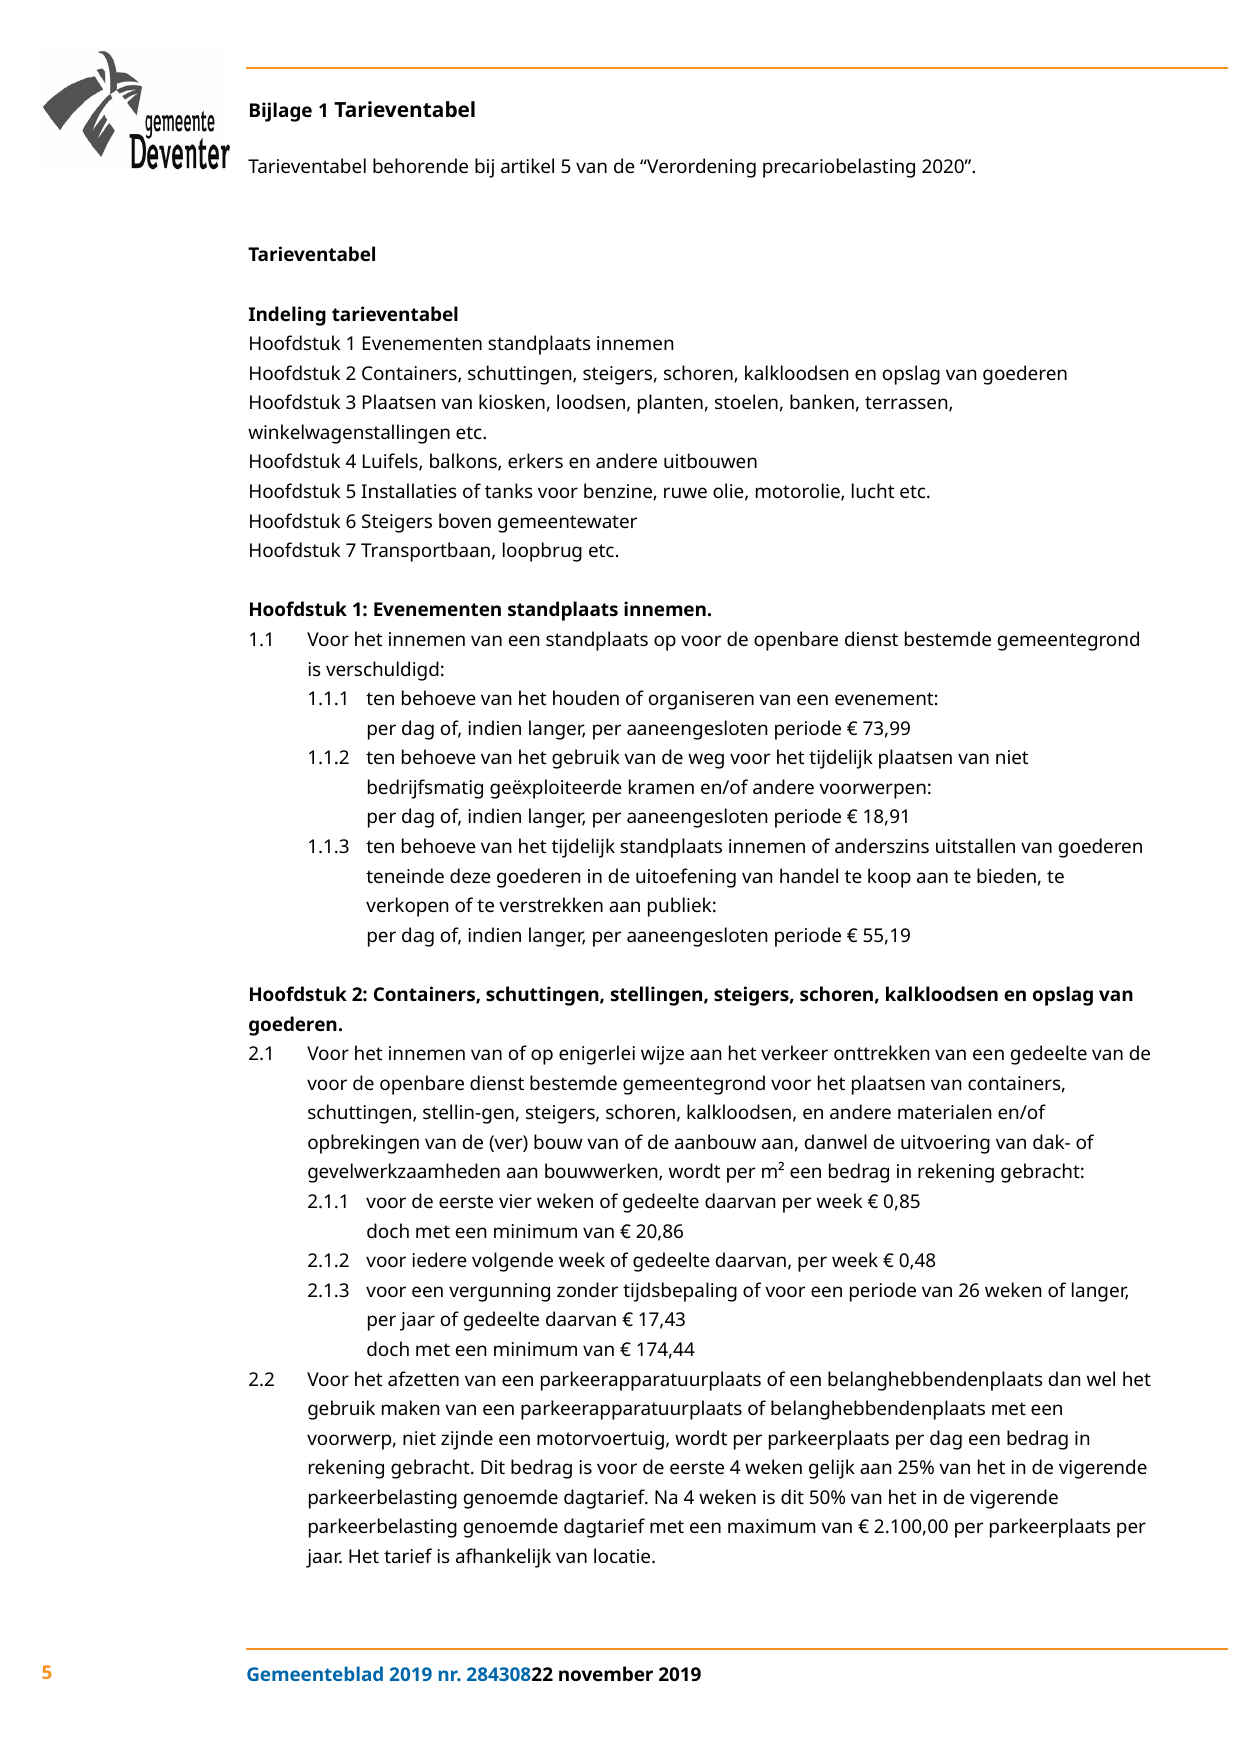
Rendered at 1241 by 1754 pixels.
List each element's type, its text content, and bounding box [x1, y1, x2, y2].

list voor de eerste vier weken of gedeelte daarvan per week € 0,85 [307, 1188, 1152, 1214]
list per dag of, indien langer, per aaneengesloten periode € 55,19 [307, 922, 1152, 948]
text Hoofdstuk 4 Luifels, balkons, erkers en andere uitbouwen [248, 449, 1152, 474]
list doch met een minimum van € 20,86 [307, 1218, 1152, 1244]
text Bijlage 1 Tarieventabel [248, 95, 1152, 123]
text Hoofdstuk 2: Containers, schuttingen, stellingen, steigers, schoren, kalkloodsen en opslag van goederen. [248, 981, 1152, 1037]
text Hoofdstuk 6 Steigers boven gemeentewater [248, 508, 1152, 534]
list ten behoeve van het houden of organiseren van een evenement: [307, 685, 1152, 711]
list per dag of, indien langer, per aaneengesloten periode € 73,99 [307, 715, 1152, 741]
text Hoofdstuk 2 Containers, schuttingen, steigers, schoren, kalkloodsen en opslag van goederen [248, 360, 1152, 386]
text Hoofdstuk 5 Installaties of tanks voor benzine, ruwe olie, motorolie, lucht etc. [248, 478, 1152, 504]
list Voor het innemen van of op enigerlei wijze aan het verkeer onttrekken van een gedeelte van de voor de openbare dienst bestemde gemeentegrond voor het plaatsen van containers, schuttingen, stellin-gen, steigers, schoren, kalkloodsen, en andere materialen en/of opbrekingen van de (ver) bouw van of de aanbouw aan, danwel de uitvoering van dak- of gevelwerkzaamheden aan bouwwerken, wordt per m² een bedrag in rekening gebracht: [248, 1040, 1152, 1184]
list voor iedere volgende week of gedeelte daarvan, per week € 0,48 [307, 1247, 1152, 1273]
list ten behoeve van het tijdelijk standplaats innemen of anderszins uitstallen van goederen teneinde deze goederen in de uitoefening van handel te koop aan te bieden, te verkopen of te verstrekken aan publiek: [307, 833, 1152, 918]
list voor een vergunning zonder tijdsbepaling of voor een periode van 26 weken of langer, per jaar of gedeelte daarvan € 17,43 [307, 1277, 1152, 1332]
list Voor het innemen van een standplaats op voor de openbare dienst bestemde gemeentegrond is verschuldigd: [248, 626, 1152, 682]
text Tarieventabel behorende bij artikel 5 van de “Verordening precariobelasting 2020”. [248, 153, 1152, 179]
text Indeling tarieventabel [248, 301, 1152, 327]
picture [41, 47, 231, 172]
text Hoofdstuk 1 Evenementen standplaats innemen [248, 330, 1152, 356]
list ten behoeve van het gebruik van de weg voor het tijdelijk plaatsen van niet bedrijfsmatig geëxploiteerde kramen en/of andere voorwerpen: [307, 744, 1152, 800]
list Voor het afzetten van een parkeerapparatuurplaats of een belanghebbendenplaats dan wel het gebruik maken van een parkeerapparatuurplaats of belanghebbendenplaats met een voorwerp, niet zijnde een motorvoertuig, wordt per parkeerplaats per dag een bedrag in rekening gebracht. Dit bedrag is voor de eerste 4 weken gelijk aan 25% van het in de vigerende parkeerbelasting genoemde dagtarief. Na 4 weken is dit 50% van het in de vigerende parkeerbelasting genoemde dagtarief met een maximum van € 2.100,00 per parkeerplaats per jaar. Het tarief is afhankelijk van locatie. [248, 1366, 1152, 1569]
text Hoofdstuk 7 Transportbaan, loopbrug etc. [248, 537, 1152, 563]
text Tarieventabel [248, 242, 1152, 267]
text Hoofdstuk 3 Plaatsen van kiosken, loodsen, planten, stoelen, banken, terrassen, winkelwagenstallingen etc. [248, 389, 1152, 445]
text Hoofdstuk 1: Evenementen standplaats innemen. [248, 597, 1152, 622]
list per dag of, indien langer, per aaneengesloten periode € 18,91 [307, 804, 1152, 829]
list doch met een minimum van € 174,44 [307, 1336, 1152, 1362]
